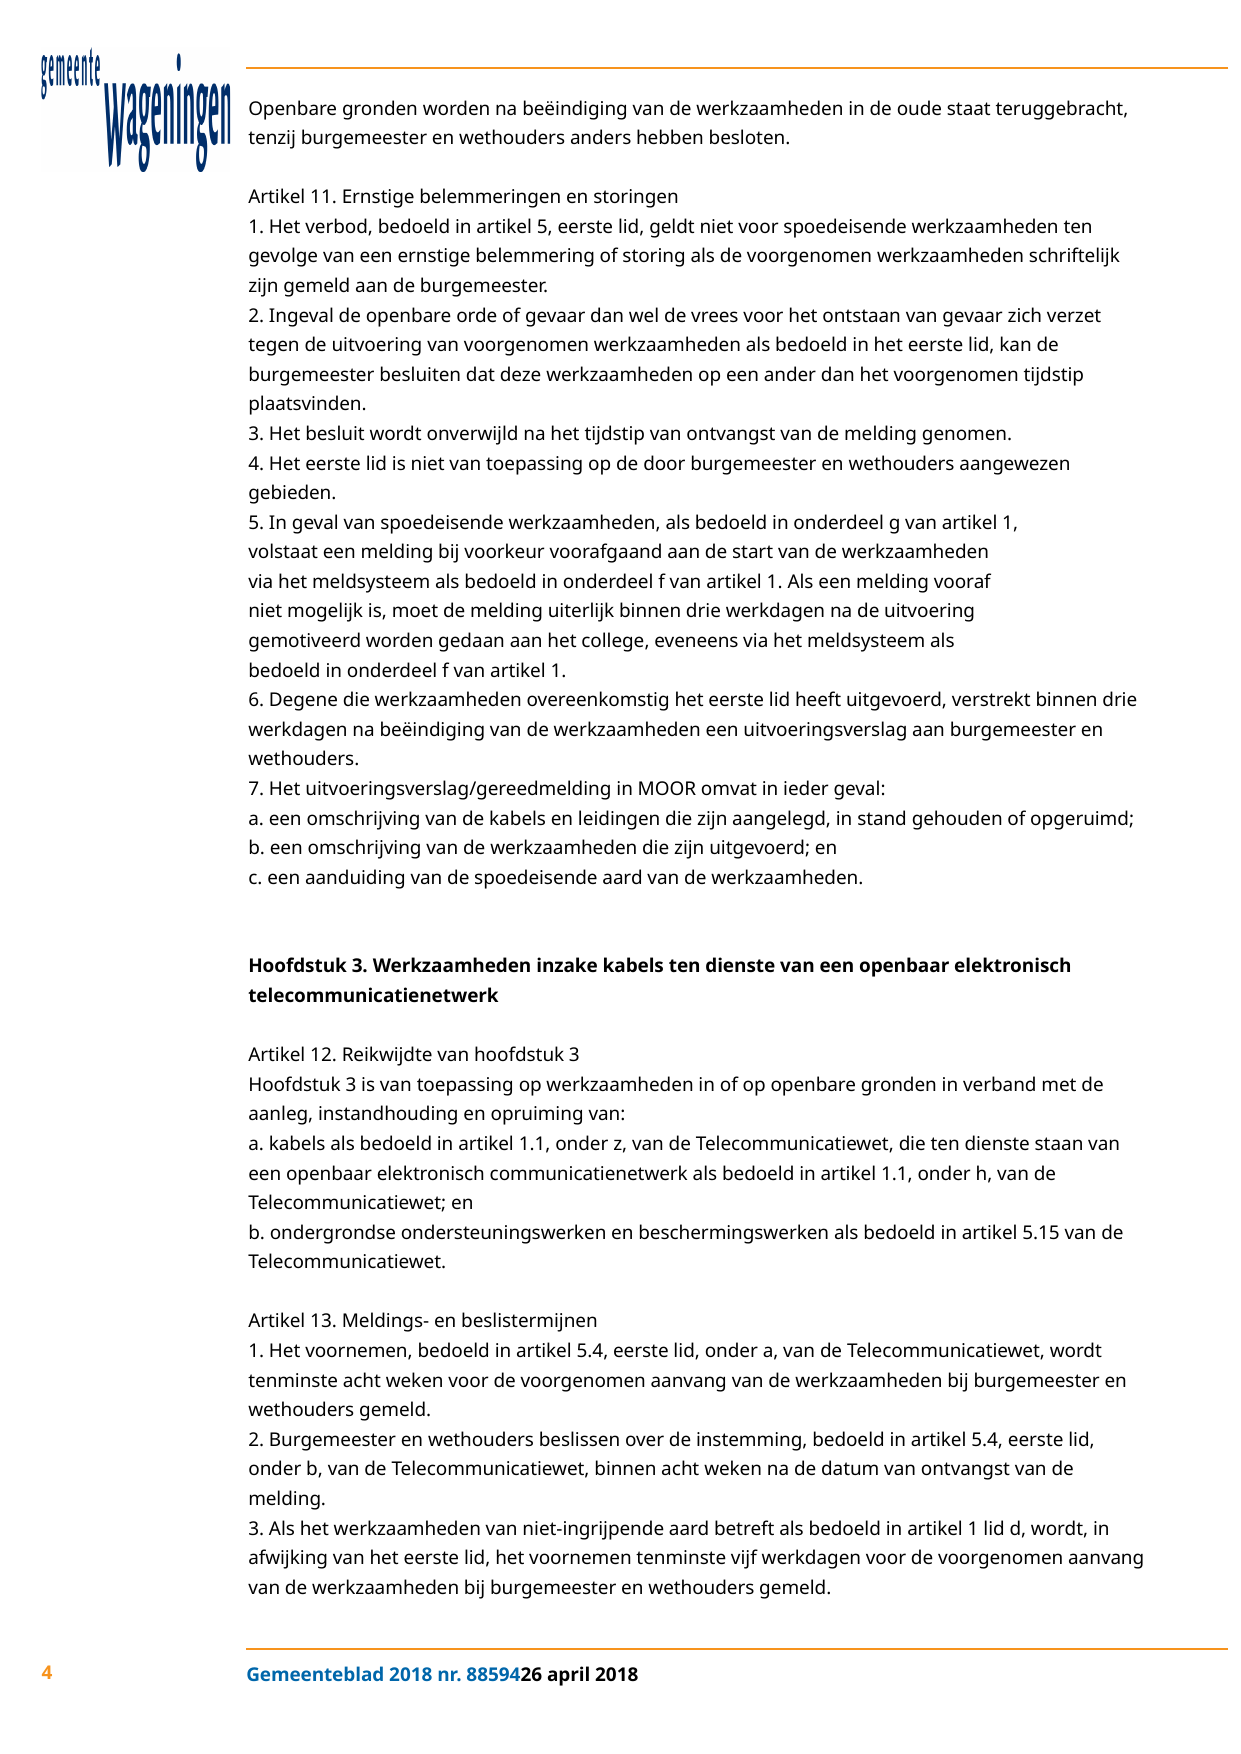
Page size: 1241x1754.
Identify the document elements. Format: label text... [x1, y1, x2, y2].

text Artikel 11. Ernstige belemmeringen en storingen [248, 183, 1152, 209]
text niet mogelijk is, moet de melding uiterlijk binnen drie werkdagen na de uitvoering [248, 598, 1152, 623]
text b. ondergrondse ondersteuningswerken en beschermingswerken als bedoeld in artikel 5.15 van de Telecommunicatiewet. [248, 1219, 1152, 1274]
text Openbare gronden worden na beëindiging van de werkzaamheden in de oude staat teruggebracht, tenzij burgemeester en wethouders anders hebben besloten. [248, 95, 1152, 150]
text c. een aanduiding van de spoedeisende aard van de werkzaamheden. [248, 864, 1152, 890]
text 7. Het uitvoeringsverslag/gereedmelding in MOOR omvat in ieder geval: [248, 775, 1152, 801]
text Artikel 13. Meldings- en beslistermijnen [248, 1308, 1152, 1333]
text a. een omschrijving van de kabels en leidingen die zijn aangelegd, in stand gehouden of opgeruimd; [248, 805, 1152, 831]
text 5. In geval van spoedeisende werkzaamheden, als bedoeld in onderdeel g van artikel 1, [248, 509, 1152, 535]
text via het meldsysteem als bedoeld in onderdeel f van artikel 1. Als een melding vooraf [248, 568, 1152, 594]
text 1. Het verbod, bedoeld in artikel 5, eerste lid, geldt niet voor spoedeisende werkzaamheden ten gevolge van een ernstige belemmering of storing als de voorgenomen werkzaamheden schriftelijk zijn gemeld aan de burgemeester. [248, 213, 1152, 298]
text Artikel 12. Reikwijdte van hoofdstuk 3 [248, 1041, 1152, 1067]
text 4. Het eerste lid is niet van toepassing op de door burgemeester en wethouders aangewezen gebieden. [248, 450, 1152, 505]
text a. kabels als bedoeld in artikel 1.1, onder z, van de Telecommunicatiewet, die ten dienste staan van een openbaar elektronisch communicatienetwerk als bedoeld in artikel 1.1, onder h, van de Telecommunicatiewet; en [248, 1130, 1152, 1215]
text 3. Als het werkzaamheden van niet-ingrijpende aard betreft als bedoeld in artikel 1 lid d, wordt, in afwijking van het eerste lid, het voornemen tenminste vijf werkdagen voor de voorgenomen aanvang van de werkzaamheden bij burgemeester en wethouders gemeld. [248, 1515, 1152, 1600]
text 1. Het voornemen, bedoeld in artikel 5.4, eerste lid, onder a, van de Telecommunicatiewet, wordt tenminste acht weken voor de voorgenomen aanvang van de werkzaamheden bij burgemeester en wethouders gemeld. [248, 1337, 1152, 1422]
text b. een omschrijving van de werkzaamheden die zijn uitgevoerd; en [248, 834, 1152, 860]
text bedoeld in onderdeel f van artikel 1. [248, 657, 1152, 683]
text 6. Degene die werkzaamheden overeenkomstig het eerste lid heeft uitgevoerd, verstrekt binnen drie werkdagen na beëindiging van de werkzaamheden een uitvoeringsverslag aan burgemeester en wethouders. [248, 686, 1152, 771]
text Hoofdstuk 3 is van toepassing op werkzaamheden in of op openbare gronden in verband met de aanleg, instandhouding en opruiming van: [248, 1071, 1152, 1126]
text gemotiveerd worden gedaan aan het college, eveneens via het meldsysteem als [248, 627, 1152, 653]
text 2. Ingeval de openbare orde of gevaar dan wel de vrees voor het ontstaan van gevaar zich verzet tegen de uitvoering van voorgenomen werkzaamheden als bedoeld in het eerste lid, kan de burgemeester besluiten dat deze werkzaamheden op een ander dan het voorgenomen tijdstip plaatsvinden. [248, 302, 1152, 416]
text 2. Burgemeester en wethouders beslissen over de instemming, bedoeld in artikel 5.4, eerste lid, onder b, van de Telecommunicatiewet, binnen acht weken na de datum van ontvangst van de melding. [248, 1426, 1152, 1511]
text volstaat een melding bij voorkeur voorafgaand aan de start van de werkzaamheden [248, 538, 1152, 564]
text Hoofdstuk 3. Werkzaamheden inzake kabels ten dienste van een openbaar elektronisch telecommunicatienetwerk [248, 953, 1152, 1008]
text 3. Het besluit wordt onverwijld na het tijdstip van ontvangst van de melding genomen. [248, 420, 1152, 446]
picture [41, 47, 231, 172]
